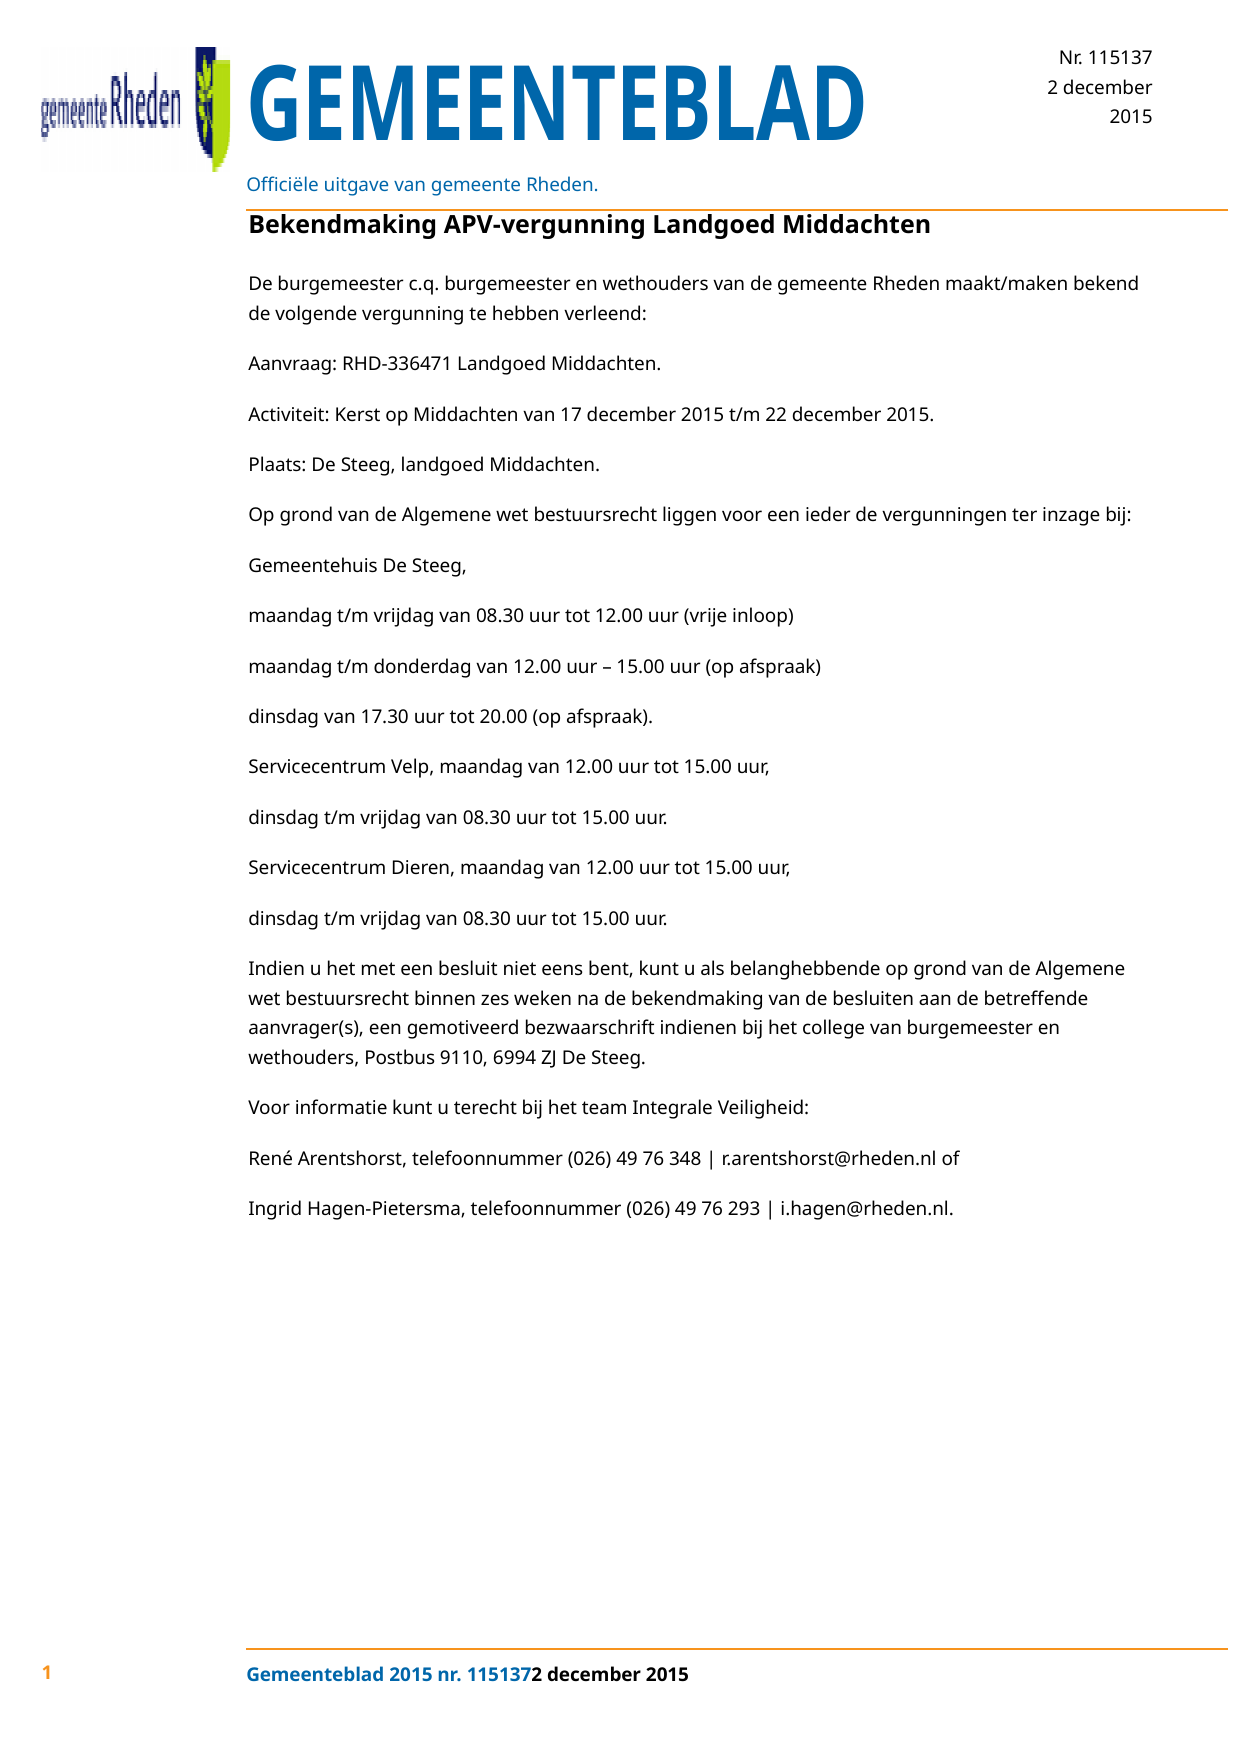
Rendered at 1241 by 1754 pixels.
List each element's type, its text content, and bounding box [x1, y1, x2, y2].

text René Arentshorst, telefoonnummer (026) 49 76 348 | r.arentshorst@rheden.nl of [248, 1145, 1152, 1171]
text Ingrid Hagen-Pietersma, telefoonnummer (026) 49 76 293 | i.hagen@rheden.nl. [248, 1195, 1152, 1221]
text De burgemeester c.q. burgemeester en wethouders van de gemeente Rheden maakt/maken bekend de volgende vergunning te hebben verleend: [248, 270, 1152, 326]
text dinsdag t/m vrijdag van 08.30 uur tot 15.00 uur. [248, 804, 1152, 830]
text Indien u het met een besluit niet eens bent, kunt u als belanghebbende op grond van de Algemene wet bestuursrecht binnen zes weken na de bekendmaking van de besluiten aan de betreffende aanvrager(s), een gemotiveerd bezwaarschrift indienen bij het college van burgemeester en wethouders, Postbus 9110, 6994 ZJ De Steeg. [248, 955, 1152, 1070]
text maandag t/m donderdag van 12.00 uur – 15.00 uur (op afspraak) [248, 653, 1152, 678]
text Plaats: De Steeg, landgoed Middachten. [248, 451, 1152, 477]
picture [41, 47, 231, 172]
text Servicecentrum Dieren, maandag van 12.00 uur tot 15.00 uur, [248, 854, 1152, 880]
text Bekendmaking APV-vergunning Landgoed Middachten [248, 211, 1152, 241]
text dinsdag t/m vrijdag van 08.30 uur tot 15.00 uur. [248, 905, 1152, 931]
text Voor informatie kunt u terecht bij het team Integrale Veiligheid: [248, 1094, 1152, 1120]
text dinsdag van 17.30 uur tot 20.00 (op afspraak). [248, 703, 1152, 729]
text maandag t/m vrijdag van 08.30 uur tot 12.00 uur (vrije inloop) [248, 602, 1152, 628]
text Activiteit: Kerst op Middachten van 17 december 2015 t/m 22 december 2015. [248, 401, 1152, 426]
text Servicecentrum Velp, maandag van 12.00 uur tot 15.00 uur, [248, 754, 1152, 779]
text Gemeentehuis De Steeg, [248, 552, 1152, 578]
text Aanvraag: RHD-336471 Landgoed Middachten. [248, 350, 1152, 376]
text Op grond van de Algemene wet bestuursrecht liggen voor een ieder de vergunningen ter inzage bij: [248, 502, 1152, 527]
